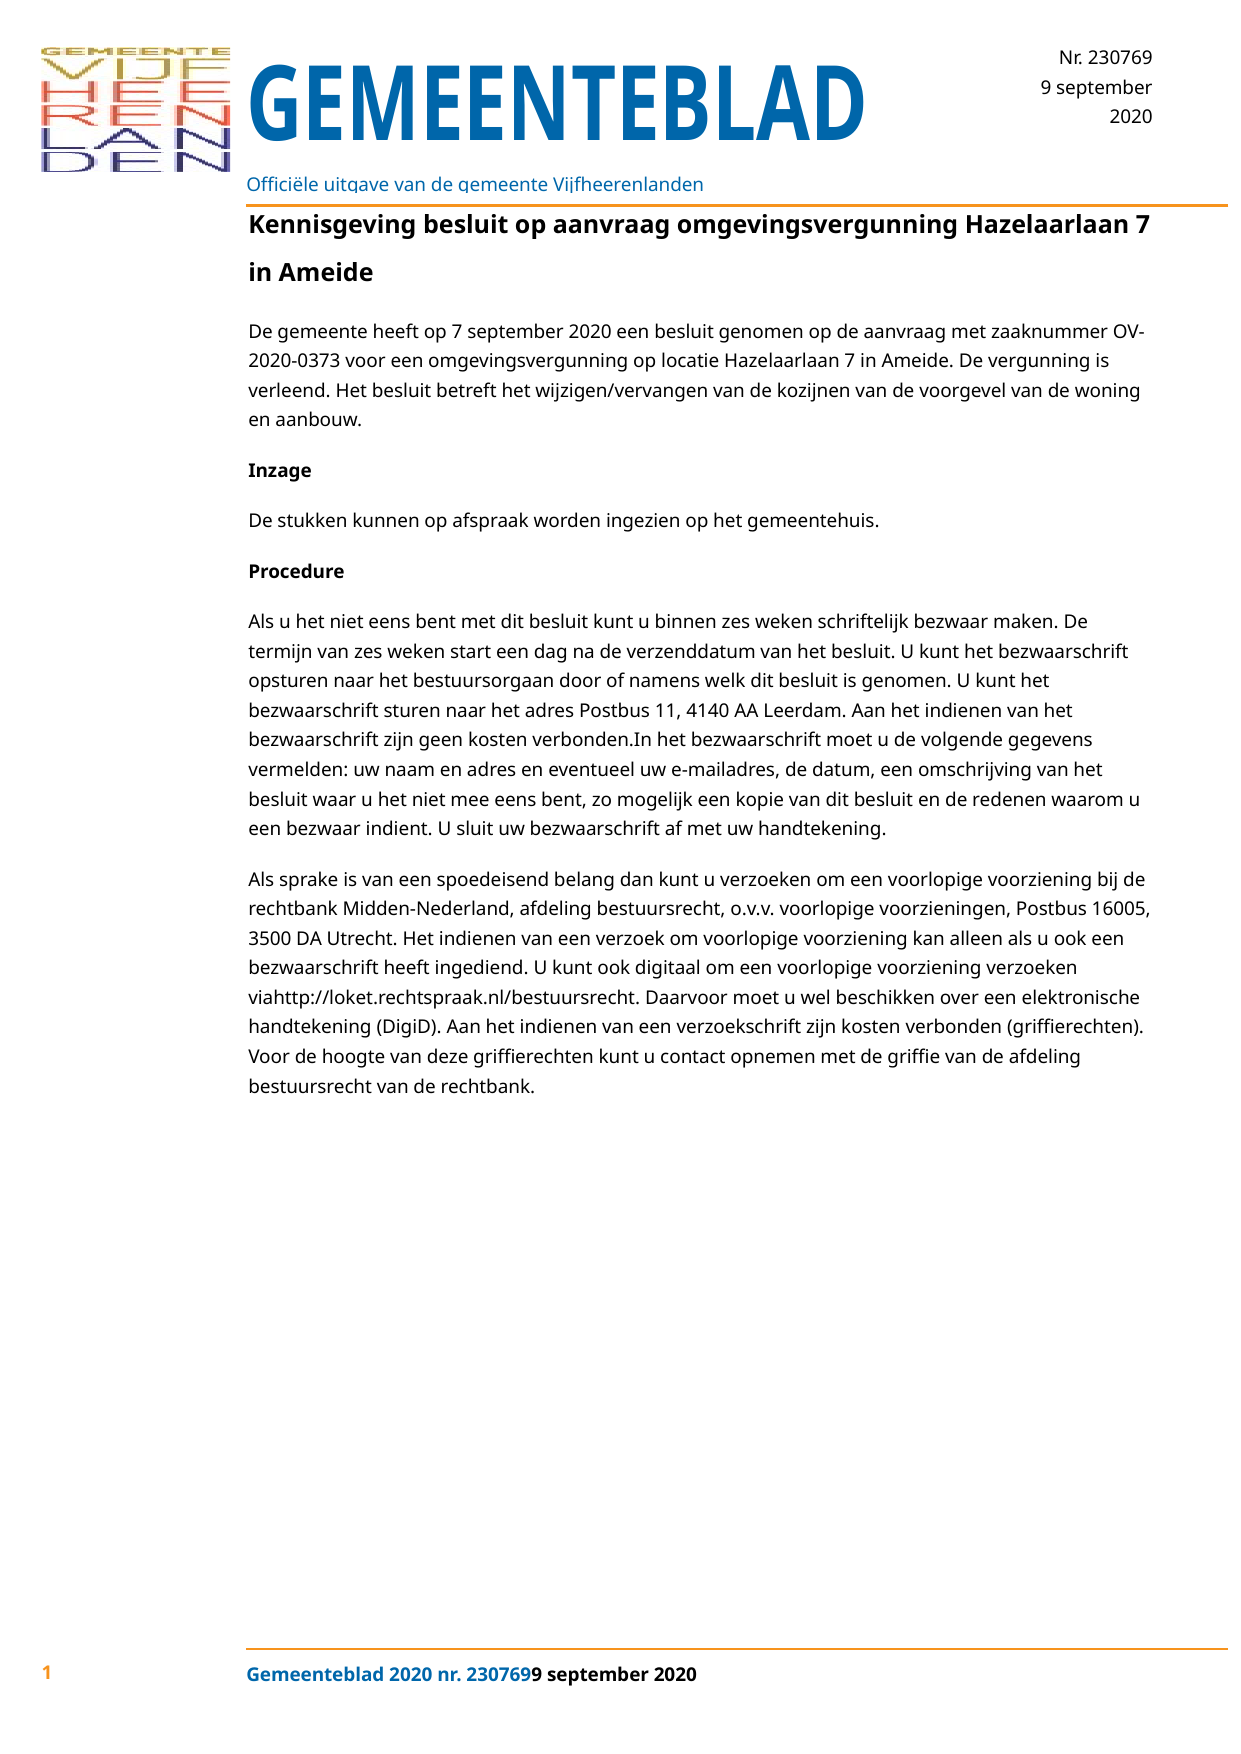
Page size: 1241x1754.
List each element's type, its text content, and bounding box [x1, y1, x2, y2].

text De gemeente heeft op 7 september 2020 een besluit genomen op de aanvraag met zaaknummer OV-2020-0373 voor een omgevingsvergunning op locatie Hazelaarlaan 7 in Ameide. De vergunning is verleend. Het besluit betreft het wijzigen/vervangen van de kozijnen van de voorgevel van de woning en aanbouw. [248, 318, 1152, 432]
text Als sprake is van een spoedeisend belang dan kunt u verzoeken om een voorlopige voorziening bij de rechtbank Midden-Nederland, afdeling bestuursrecht, o.v.v. voorlopige voorzieningen, Postbus 16005, 3500 DA Utrecht. Het indienen van een verzoek om voorlopige voorziening kan alleen als u ook een bezwaarschrift heeft ingediend. U kunt ook digitaal om een voorlopige voorziening verzoeken viahttp://loket.rechtspraak.nl/bestuursrecht. Daarvoor moet u wel beschikken over een elektronische handtekening (DigiD). Aan het indienen van een verzoekschrift zijn kosten verbonden (griffierechten). Voor de hoogte van deze griffierechten kunt u contact opnemen met de griffie van de afdeling bestuursrecht van de rechtbank. [248, 866, 1152, 1099]
text Kennisgeving besluit op aanvraag omgevingsvergunning Hazelaarlaan 7 in Ameide [248, 207, 1152, 288]
text Inzage [248, 457, 1152, 483]
text De stukken kunnen op afspraak worden ingezien op het gemeentehuis. [248, 507, 1152, 533]
text Als u het niet eens bent met dit besluit kunt u binnen zes weken schriftelijk bezwaar maken. De termijn van zes weken start een dag na de verzenddatum van het besluit. U kunt het bezwaarschrift opsturen naar het bestuursorgaan door of namens welk dit besluit is genomen. U kunt het bezwaarschrift sturen naar het adres Postbus 11, 4140 AA Leerdam. Aan het indienen van het bezwaarschrift zijn geen kosten verbonden.In het bezwaarschrift moet u de volgende gegevens vermelden: uw naam en adres en eventueel uw e-mailadres, de datum, een omschrijving van het besluit waar u het niet mee eens bent, zo mogelijk een kopie van dit besluit en de redenen waarom u een bezwaar indient. U sluit uw bezwaarschrift af met uw handtekening. [248, 608, 1152, 841]
picture [41, 47, 231, 172]
text Procedure [248, 558, 1152, 584]
